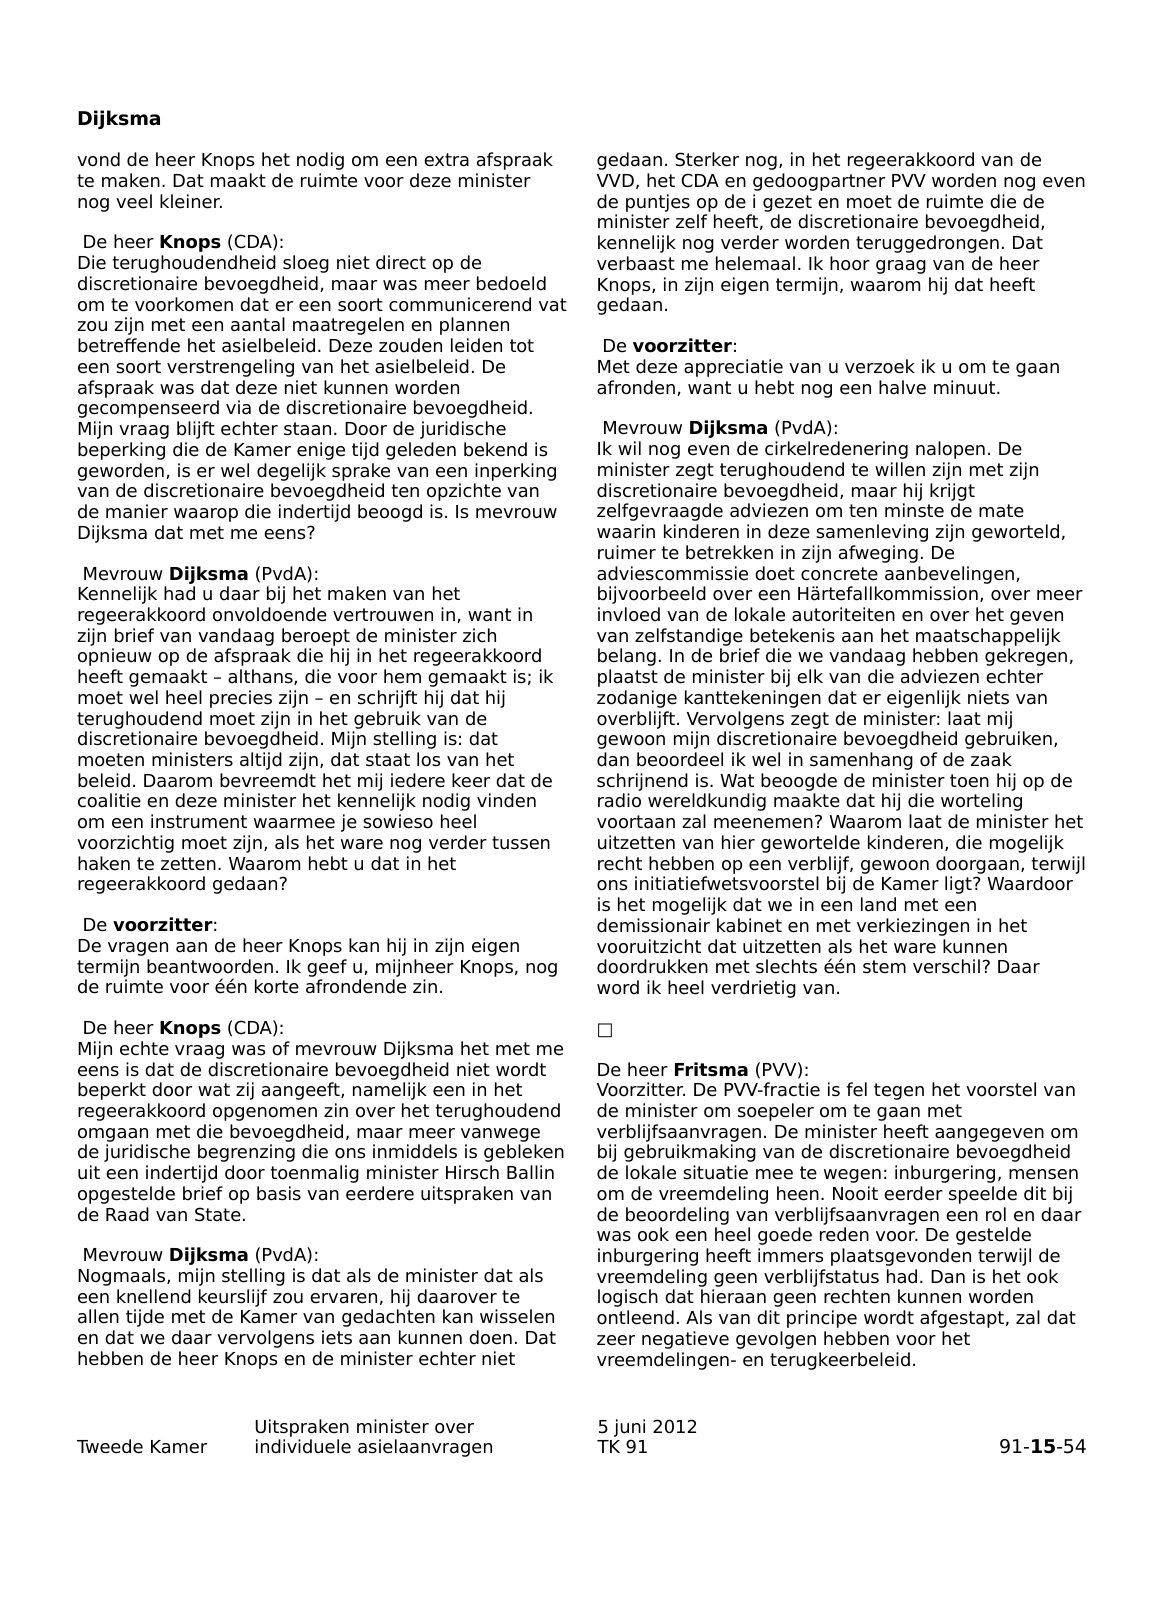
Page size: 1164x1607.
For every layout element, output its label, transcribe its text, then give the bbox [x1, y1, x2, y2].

text Kennelijk had u daar bij het maken van het regeerakkoord onvoldoende vertrouwen in, want in zijn brief van vandaag beroept de minister zich opnieuw op de afspraak die hij in het regeerakkoord heeft gemaakt – althans, die voor hem gemaakt is; ik moet wel heel precies zijn – en schrijft hij dat hij terughoudend moet zijn in het gebruik van de discretionaire bevoegdheid. Mijn stelling is: dat moeten ministers altijd zijn, dat staat los van het beleid. Daarom bevreemdt het mij iedere keer dat de coalitie en deze minister het kennelijk nodig vinden om een instrument waarmee je sowieso heel voorzichtig moet zijn, als het ware nog verder tussen haken te zetten. Waarom hebt u dat in het regeerakkoord gedaan? [77, 584, 567, 895]
text Ik wil nog even de cirkelredenering nalopen. De minister zegt terughoudend te willen zijn met zijn discretionaire bevoegdheid, maar hij krijgt zelfgevraagde adviezen om ten minste de mate waarin kinderen in deze samenleving zijn geworteld, ruimer te betrekken in zijn afweging. De adviescommissie doet concrete aanbevelingen, bijvoorbeeld over een Härtefallkommission, over meer invloed van de lokale autoriteiten en over het geven van zelfstandige betekenis aan het maatschappelijk belang. In de brief die we vandaag hebben gekregen, plaatst de minister bij elk van die adviezen echter zodanige kanttekeningen dat er eigenlijk niets van overblijft. Vervolgens zegt de minister: laat mij gewoon mijn discretionaire bevoegdheid gebruiken, dan beoordeel ik wel in samenhang of de zaak schrijnend is. Wat beoogde de minister toen hij op de radio wereldkundig maakte dat hij die worteling voortaan zal meenemen? Waarom laat de minister het uitzetten van hier gewortelde kinderen, die mogelijk recht hebben op een verblijf, gewoon doorgaan, terwijl ons initiatiefwetsvoorstel bij de Kamer ligt? Waardoor is het mogelijk dat we in een land met een demissionair kabinet en met verkiezingen in het vooruitzicht dat uitzetten als het ware kunnen doordrukken met slechts één stem verschil? Daar word ik heel verdrietig van. [596, 439, 1087, 999]
text Die terughoudendheid sloeg niet direct op de discretionaire bevoegdheid, maar was meer bedoeld om te voorkomen dat er een soort communicerend vat zou zijn met een aantal maatregelen en plannen betreffende het asielbeleid. Deze zouden leiden tot een soort verstrengeling van het asielbeleid. De afspraak was dat deze niet kunnen worden gecompenseerd via de discretionaire bevoegdheid. Mijn vraag blijft echter staan. Door de juridische beperking die de Kamer enige tijd geleden bekend is geworden, is er wel degelijk sprake van een inperking van de discretionaire bevoegdheid ten opzichte van de manier waarop die indertijd beoogd is. Is mevrouw Dijksma dat met me eens? [77, 253, 567, 543]
text De heer Knops (CDA): [77, 1018, 567, 1039]
text Voorzitter. De PVV-fractie is fel tegen het voorstel van de minister om soepeler om te gaan met verblijfsaanvragen. De minister heeft aangegeven om bij gebruikmaking van de discretionaire bevoegdheid de lokale situatie mee te wegen: inburgering, mensen om de vreemdeling heen. Nooit eerder speelde dit bij de beoordeling van verblijfsaanvragen een rol en daar was ook een heel goede reden voor. De gestelde inburgering heeft immers plaatsgevonden terwijl de vreemdeling geen verblijfstatus had. Dan is het ook logisch dat hieraan geen rechten kunnen worden ontleend. Als van dit principe wordt afgestapt, zal dat zeer negatieve gevolgen hebben voor het vreemdelingen- en terugkeerbeleid. [596, 1080, 1087, 1370]
text De voorzitter: [77, 915, 567, 936]
text De voorzitter: [596, 336, 1087, 357]
text Mevrouw Dijksma (PvdA): [596, 418, 1087, 439]
text gedaan. Sterker nog, in het regeerakkoord van de VVD, het CDA en gedoogpartner PVV worden nog even de puntjes op de i gezet en moet de ruimte die de minister zelf heeft, de discretionaire bevoegdheid, kennelijk nog verder worden teruggedrongen. Dat verbaast me helemaal. Ik hoor graag van de heer Knops, in zijn eigen termijn, waarom hij dat heeft gedaan. [596, 150, 1087, 316]
text Mevrouw Dijksma (PvdA): [77, 1245, 567, 1266]
text Mijn echte vraag was of mevrouw Dijksma het met me eens is dat de discretionaire bevoegdheid niet wordt beperkt door wat zij aangeeft, namelijk een in het regeerakkoord opgenomen zin over het terughoudend omgaan met die bevoegdheid, maar meer vanwege de juridische begrenzing die ons inmiddels is gebleken uit een indertijd door toenmalig minister Hirsch Ballin opgestelde brief op basis van eerdere uitspraken van de Raad van State. [77, 1039, 567, 1225]
text vond de heer Knops het nodig om een extra afspraak te maken. Dat maakt de ruimte voor deze minister nog veel kleiner. [77, 150, 567, 212]
text Nogmaals, mijn stelling is dat als de minister dat als een knellend keurslijf zou ervaren, hij daarover te allen tijde met de Kamer van gedachten kan wisselen en dat we daar vervolgens iets aan kunnen doen. Dat hebben de heer Knops en de minister echter niet [77, 1266, 567, 1369]
text □ [596, 1019, 1087, 1039]
text Met deze appreciatie van u verzoek ik u om te gaan afronden, want u hebt nog een halve minuut. [596, 357, 1087, 398]
text De heer Fritsma (PVV): [596, 1059, 1087, 1080]
text De vragen aan de heer Knops kan hij in zijn eigen termijn beantwoorden. Ik geef u, mijnheer Knops, nog de ruimte voor één korte afrondende zin. [77, 936, 567, 998]
text De heer Knops (CDA): [77, 232, 567, 253]
text Mevrouw Dijksma (PvdA): [77, 563, 567, 584]
